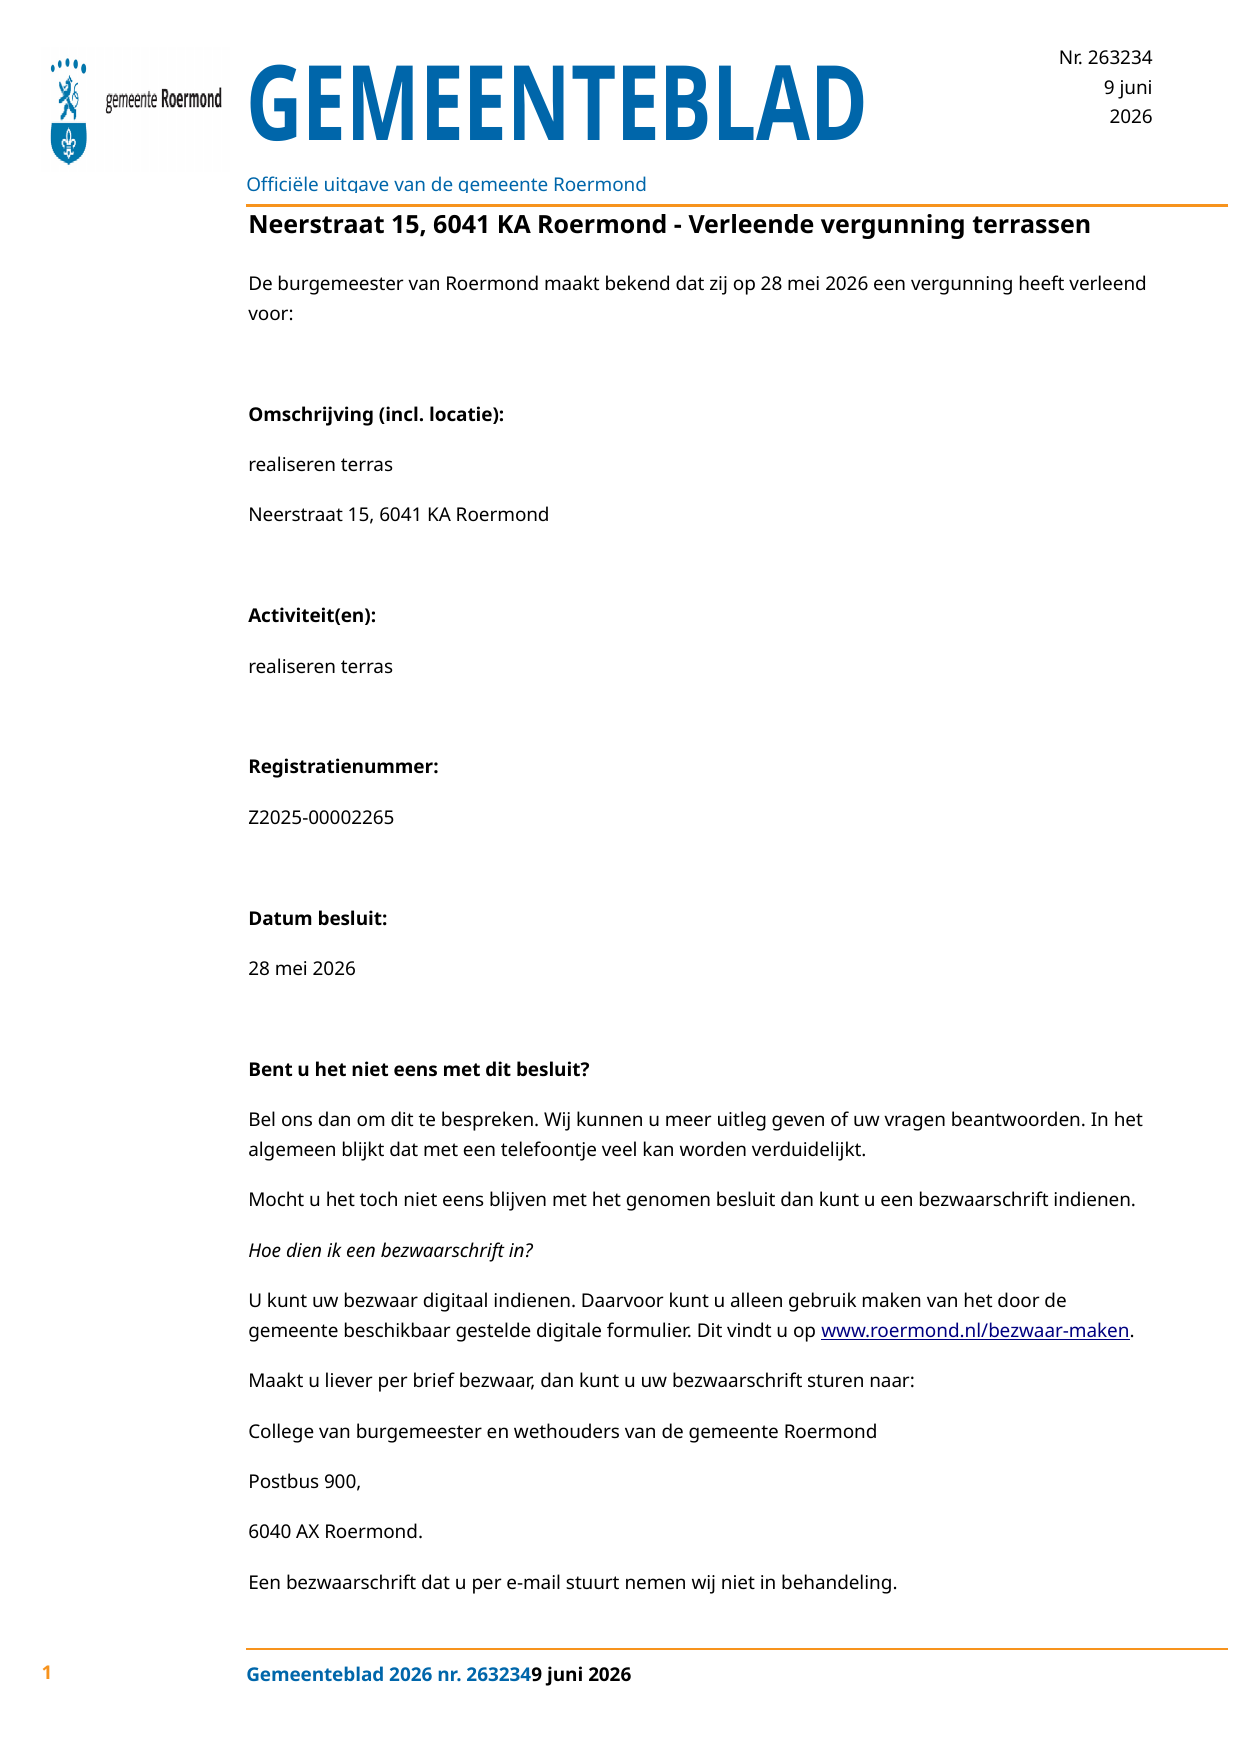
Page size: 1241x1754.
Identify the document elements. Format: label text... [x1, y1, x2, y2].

text Omschrijving (incl. locatie): [248, 401, 1152, 426]
text Een bezwaarschrift dat u per e-mail stuurt nemen wij niet in behandeling. [248, 1569, 1152, 1595]
text Mocht u het toch niet eens blijven met het genomen besluit dan kunt u een bezwaarschrift indienen. [248, 1187, 1152, 1212]
text Maakt u liever per brief bezwaar, dan kunt u uw bezwaarschrift sturen naar: [248, 1367, 1152, 1393]
text U kunt uw bezwaar digitaal indienen. Daarvoor kunt u alleen gebruik maken van het door de gemeente beschikbaar gestelde digitale formulier. Dit vindt u op www.roermond.nl/bezwaar-maken. [248, 1287, 1152, 1343]
text Neerstraat 15, 6041 KA Roermond - Verleende vergunning terrassen [248, 207, 1152, 241]
text Hoe dien ik een bezwaarschrift in? [248, 1237, 1152, 1263]
text realiseren terras [248, 451, 1152, 477]
text Neerstraat 15, 6041 KA Roermond [248, 502, 1152, 527]
text Postbus 900, [248, 1468, 1152, 1494]
text Bel ons dan om dit te bespreken. Wij kunnen u meer uitleg geven of uw vragen beantwoorden. In het algemeen blijkt dat met een telefoontje veel kan worden verduidelijkt. [248, 1107, 1152, 1162]
text 28 mei 2026 [248, 955, 1152, 981]
text Datum besluit: [248, 905, 1152, 931]
text De burgemeester van Roermond maakt bekend dat zij op 28 mei 2026 een vergunning heeft verleend voor: [248, 270, 1152, 326]
text 6040 AX Roermond. [248, 1519, 1152, 1544]
text College van burgemeester en wethouders van de gemeente Roermond [248, 1418, 1152, 1443]
text Registratienummer: [248, 754, 1152, 779]
picture [41, 47, 231, 172]
text realiseren terras [248, 653, 1152, 678]
text Z2025-00002265 [248, 804, 1152, 830]
text Bent u het niet eens met dit besluit? [248, 1056, 1152, 1082]
text Activiteit(en): [248, 602, 1152, 628]
